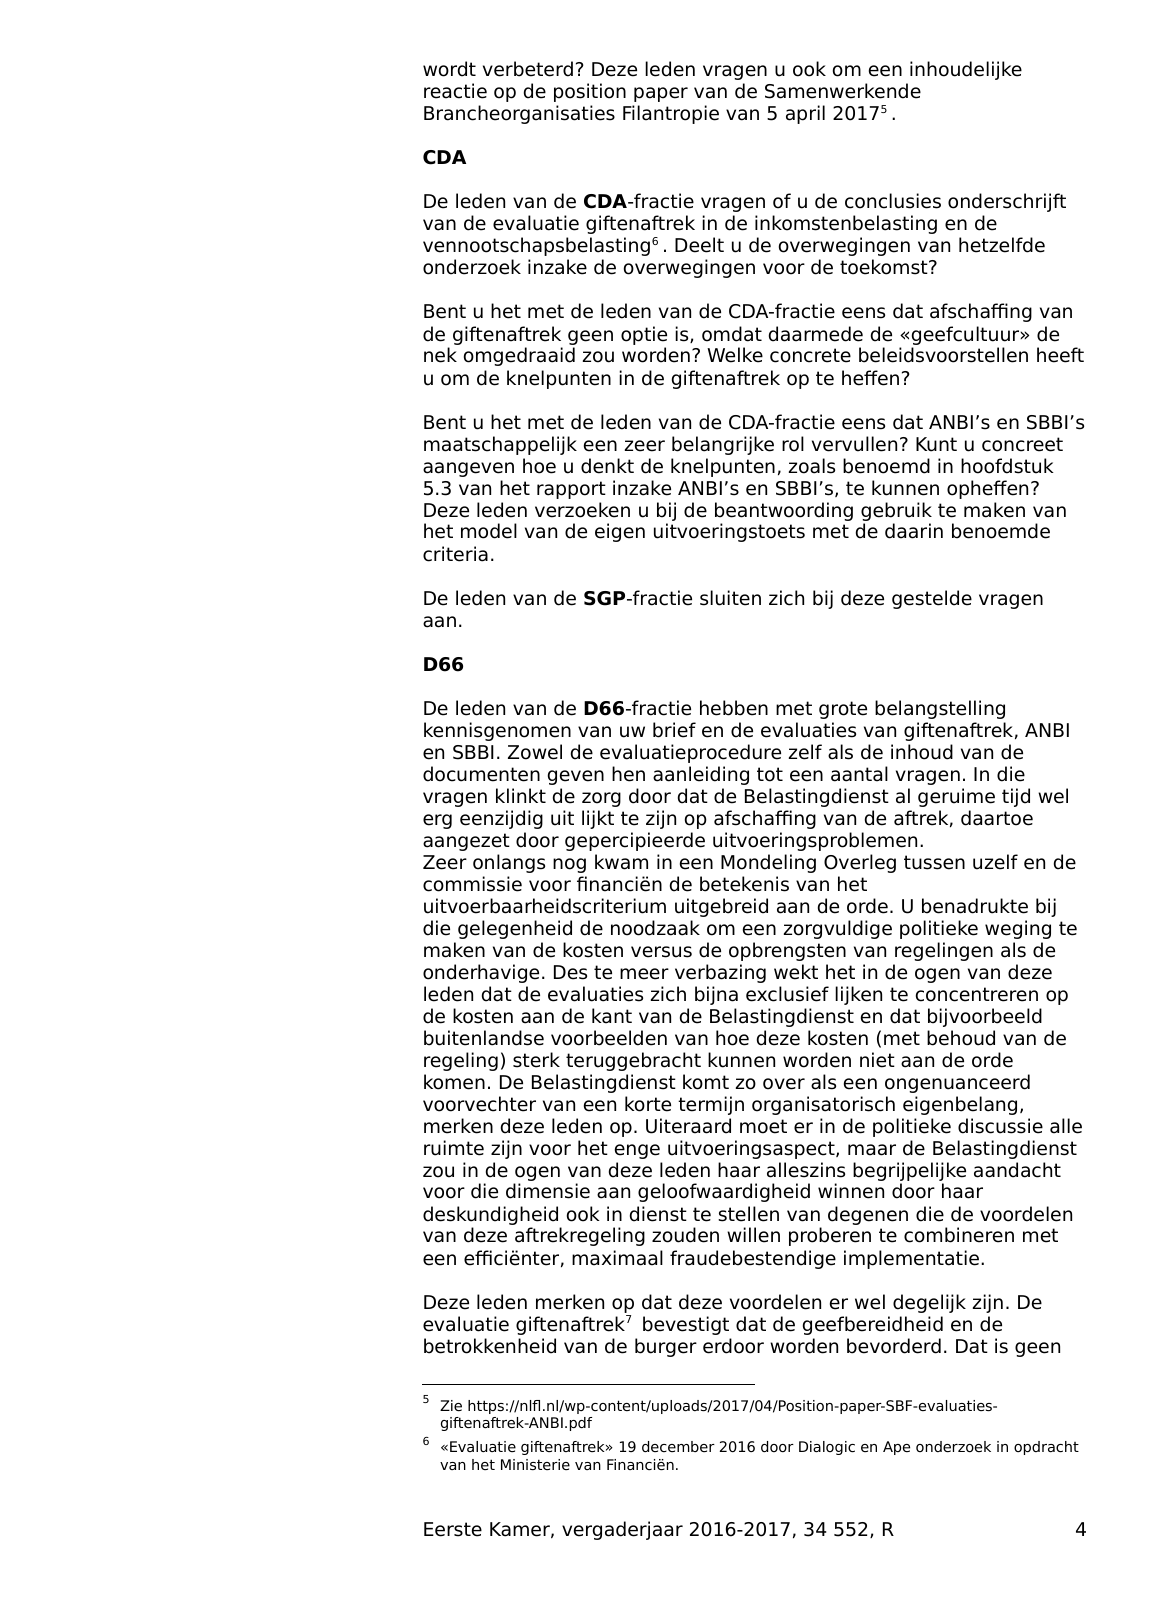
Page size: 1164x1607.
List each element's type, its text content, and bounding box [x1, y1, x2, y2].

text wordt verbeterd? Deze leden vragen u ook om een inhoudelijke reactie op de position paper van de Samenwerkende Brancheorganisaties Filantropie van 5 april 2017. [422, 59, 1087, 125]
text Zie https://nlfl.nl/wp-content/uploads/2017/04/Position-paper-SBF-evaluaties-giftenaftrek-ANBI.pdf [422, 1393, 1087, 1432]
subtitle CDA [422, 147, 1087, 169]
text De leden van de D66-fractie hebben met grote belangstelling kennisgenomen van uw brief en de evaluaties van giftenaftrek, ANBI en SBBI. Zowel de evaluatieprocedure zelf als de inhoud van de documenten geven hen aanleiding tot een aantal vragen. In die vragen klinkt de zorg door dat de Belastingdienst al geruime tijd wel erg eenzijdig uit lijkt te zijn op afschaffing van de aftrek, daartoe aangezet door gepercipieerde uitvoeringsproblemen. [422, 698, 1087, 852]
text Deze leden merken op dat deze voordelen er wel degelijk zijn. De evaluatie giftenaftrek bevestigt dat de geefbereidheid en de betrokkenheid van de burger erdoor worden bevorderd. Dat is geen [422, 1292, 1087, 1357]
subtitle D66 [422, 654, 1087, 676]
text De leden van de CDA-fractie vragen of u de conclusies onderschrijft van de evaluatie giftenaftrek in de inkomstenbelasting en de vennootschapsbelasting. Deelt u de overwegingen van hetzelfde onderzoek inzake de overwegingen voor de toekomst? [422, 191, 1087, 279]
text Bent u het met de leden van de CDA-fractie eens dat ANBI’s en SBBI’s maatschappelijk een zeer belangrijke rol vervullen? Kunt u concreet aangeven hoe u denkt de knelpunten, zoals benoemd in hoofdstuk 5.3 van het rapport inzake ANBI’s en SBBI’s, te kunnen opheffen? Deze leden verzoeken u bij de beantwoording gebruik te maken van het model van de eigen uitvoeringstoets met de daarin benoemde criteria. [422, 412, 1087, 565]
text Bent u het met de leden van de CDA-fractie eens dat afschaffing van de giftenaftrek geen optie is, omdat daarmede de «geefcultuur» de nek omgedraaid zou worden? Welke concrete beleidsvoorstellen heeft u om de knelpunten in de giftenaftrek op te heffen? [422, 301, 1087, 389]
text De leden van de SGP-fractie sluiten zich bij deze gestelde vragen aan. [422, 588, 1087, 632]
text «Evaluatie giftenaftrek» 19 december 2016 door Dialogic en Ape onderzoek in opdracht van het Ministerie van Financiën. [422, 1435, 1087, 1474]
text Zeer onlangs nog kwam in een Mondeling Overleg tussen uzelf en de commissie voor financiën de betekenis van het uitvoerbaarheidscriterium uitgebreid aan de orde. U benadrukte bij die gelegenheid de noodzaak om een zorgvuldige politieke weging te maken van de kosten versus de opbrengsten van regelingen als de onderhavige. Des te meer verbazing wekt het in de ogen van deze leden dat de evaluaties zich bijna exclusief lijken te concentreren op de kosten aan de kant van de Belastingdienst en dat bijvoorbeeld buitenlandse voorbeelden van hoe deze kosten (met behoud van de regeling) sterk teruggebracht kunnen worden niet aan de orde komen. De Belastingdienst komt zo over als een ongenuanceerd voorvechter van een korte termijn organisatorisch eigenbelang, merken deze leden op. Uiteraard moet er in de politieke discussie alle ruimte zijn voor het enge uitvoeringsaspect, maar de Belastingdienst zou in de ogen van deze leden haar alleszins begrijpelijke aandacht voor die dimensie aan geloofwaardigheid winnen door haar deskundigheid ook in dienst te stellen van degenen die de voordelen van deze aftrekregeling zouden willen proberen te combineren met een efficiënter, maximaal fraudebestendige implementatie. [422, 852, 1087, 1269]
